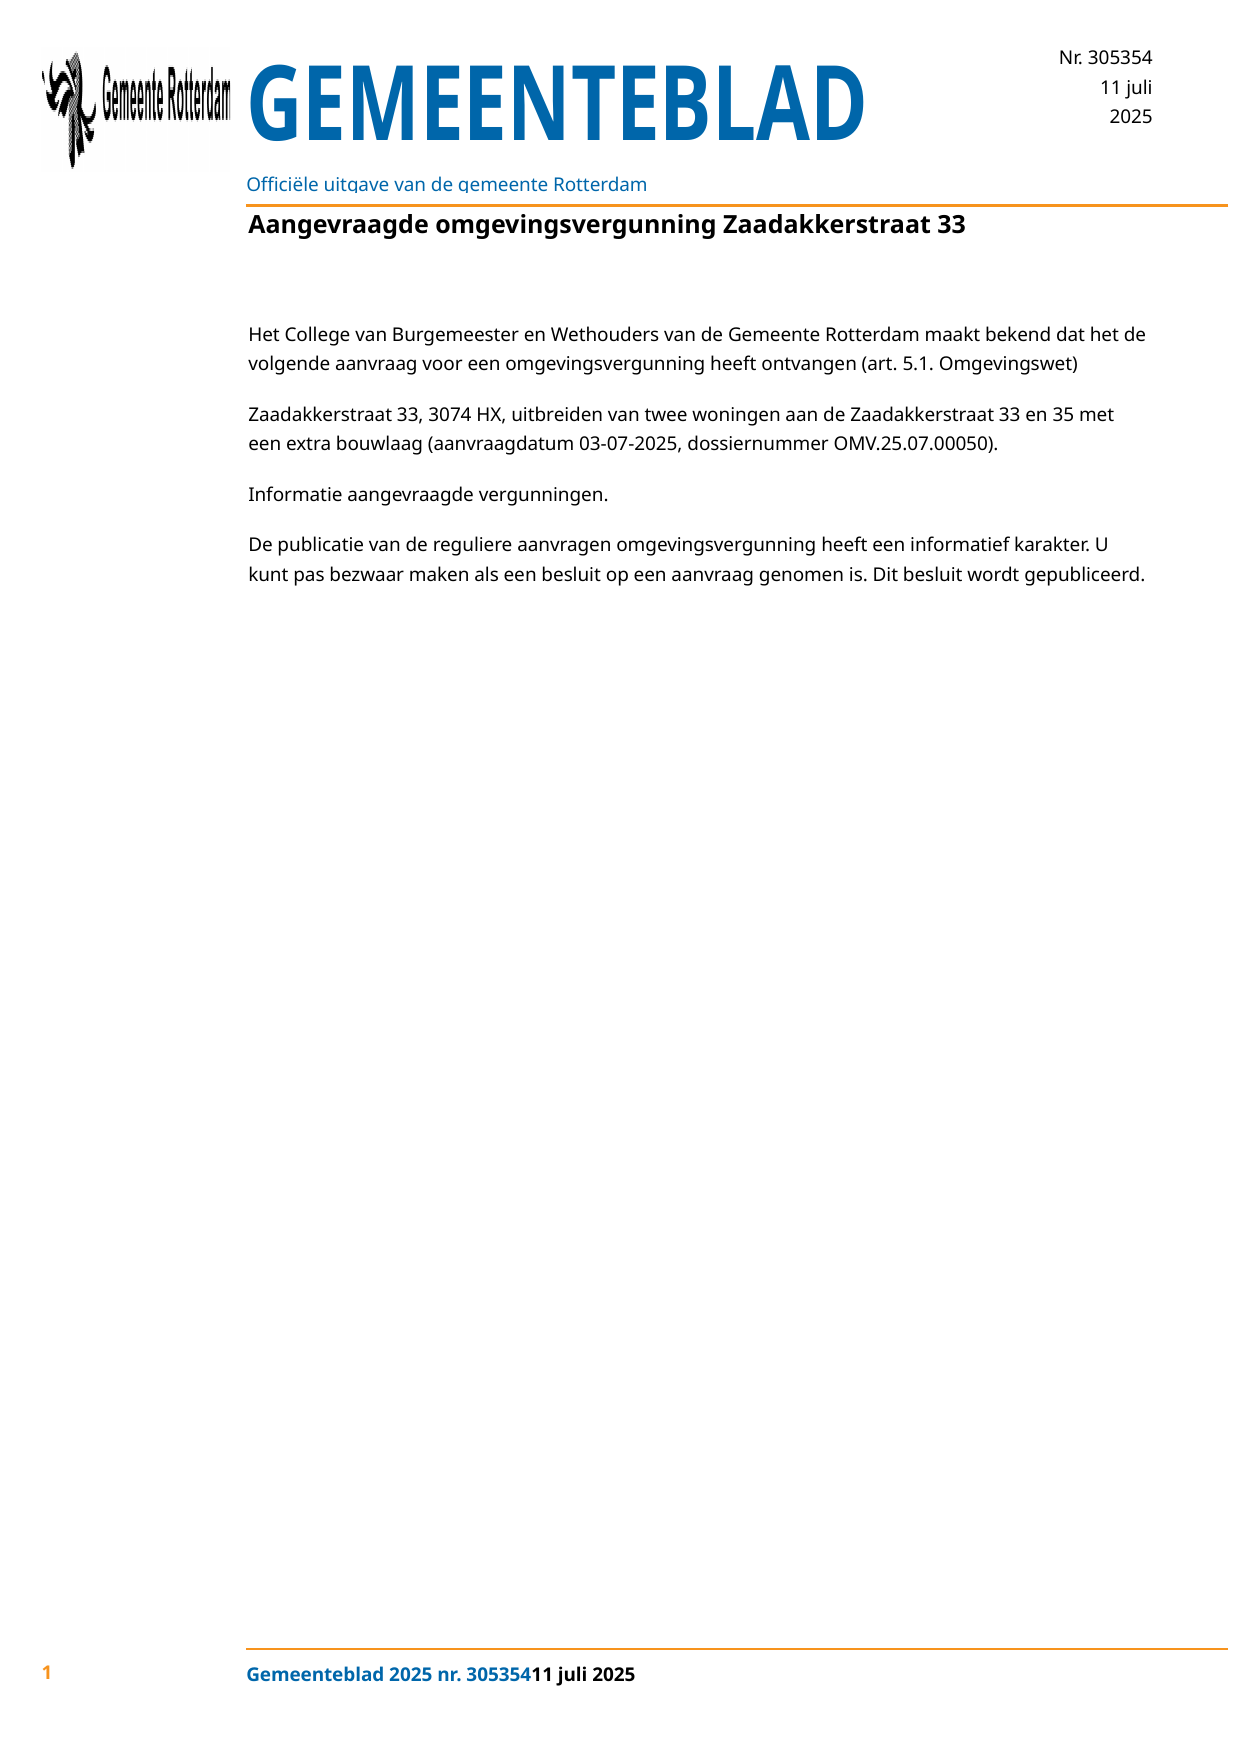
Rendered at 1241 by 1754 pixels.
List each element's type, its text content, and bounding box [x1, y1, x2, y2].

picture [41, 47, 231, 172]
text Aangevraagde omgevingsvergunning Zaadakkerstraat 33 [248, 207, 1152, 241]
text De publicatie van de reguliere aanvragen omgevingsvergunning heeft een informatief karakter. U kunt pas bezwaar maken als een besluit op een aanvraag genomen is. Dit besluit wordt gepubliceerd. [248, 531, 1152, 586]
text Informatie aangevraagde vergunningen. [248, 481, 1152, 506]
text Het College van Burgemeester en Wethouders van de Gemeente Rotterdam maakt bekend dat het de volgende aanvraag voor een omgevingsvergunning heeft ontvangen (art. 5.1. Omgevingswet) [248, 321, 1152, 376]
text Zaadakkerstraat 33, 3074 HX, uitbreiden van twee woningen aan de Zaadakkerstraat 33 en 35 met een extra bouwlaag (aanvraagdatum 03-07-2025, dossiernummer OMV.25.07.00050). [248, 401, 1152, 456]
